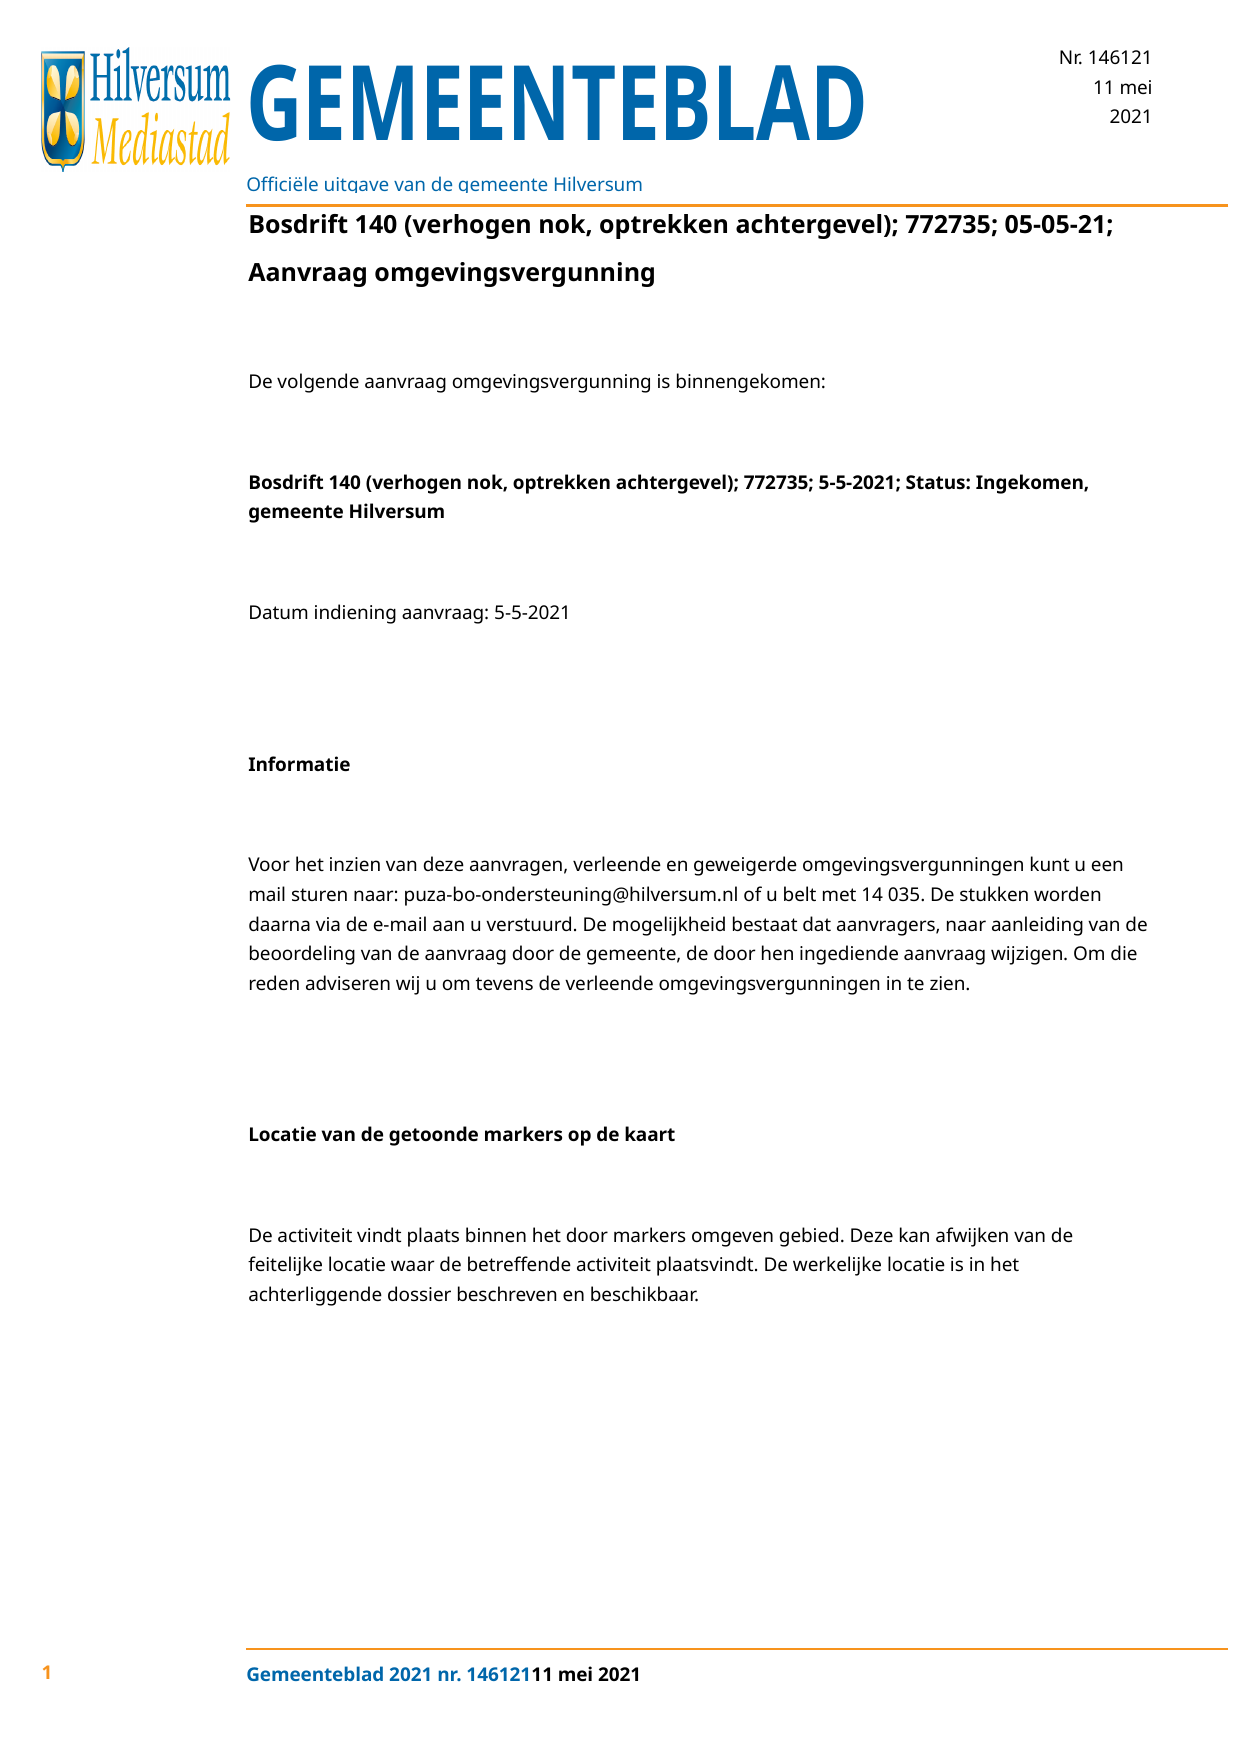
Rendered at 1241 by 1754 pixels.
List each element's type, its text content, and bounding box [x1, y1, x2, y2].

picture [41, 47, 231, 172]
text De activiteit vindt plaats binnen het door markers omgeven gebied. Deze kan afwijken van de feitelijke locatie waar de betreffende activiteit plaatsvindt. De werkelijke locatie is in het achterliggende dossier beschreven en beschikbaar. [248, 1222, 1152, 1307]
text Datum indiening aanvraag: 5-5-2021 [248, 599, 1152, 625]
text Voor het inzien van deze aanvragen, verleende en geweigerde omgevingsvergunningen kunt u een mail sturen naar: puza-bo-ondersteuning@hilversum.nl of u belt met 14 035. De stukken worden daarna via de e-mail aan u verstuurd. De mogelijkheid bestaat dat aanvragers, naar aanleiding van de beoordeling van de aanvraag door de gemeente, de door hen ingediende aanvraag wijzigen. Om die reden adviseren wij u om tevens de verleende omgevingsvergunningen in te zien. [248, 852, 1152, 996]
text De volgende aanvraag omgevingsvergunning is binnengekomen: [248, 368, 1152, 394]
text Bosdrift 140 (verhogen nok, optrekken achtergevel); 772735; 5-5-2021; Status: Ingekomen, gemeente Hilversum [248, 469, 1152, 524]
text Locatie van de getoonde markers op de kaart [248, 1121, 1152, 1147]
text Informatie [248, 751, 1152, 777]
text Bosdrift 140 (verhogen nok, optrekken achtergevel); 772735; 05-05-21; Aanvraag omgevingsvergunning [248, 207, 1152, 288]
